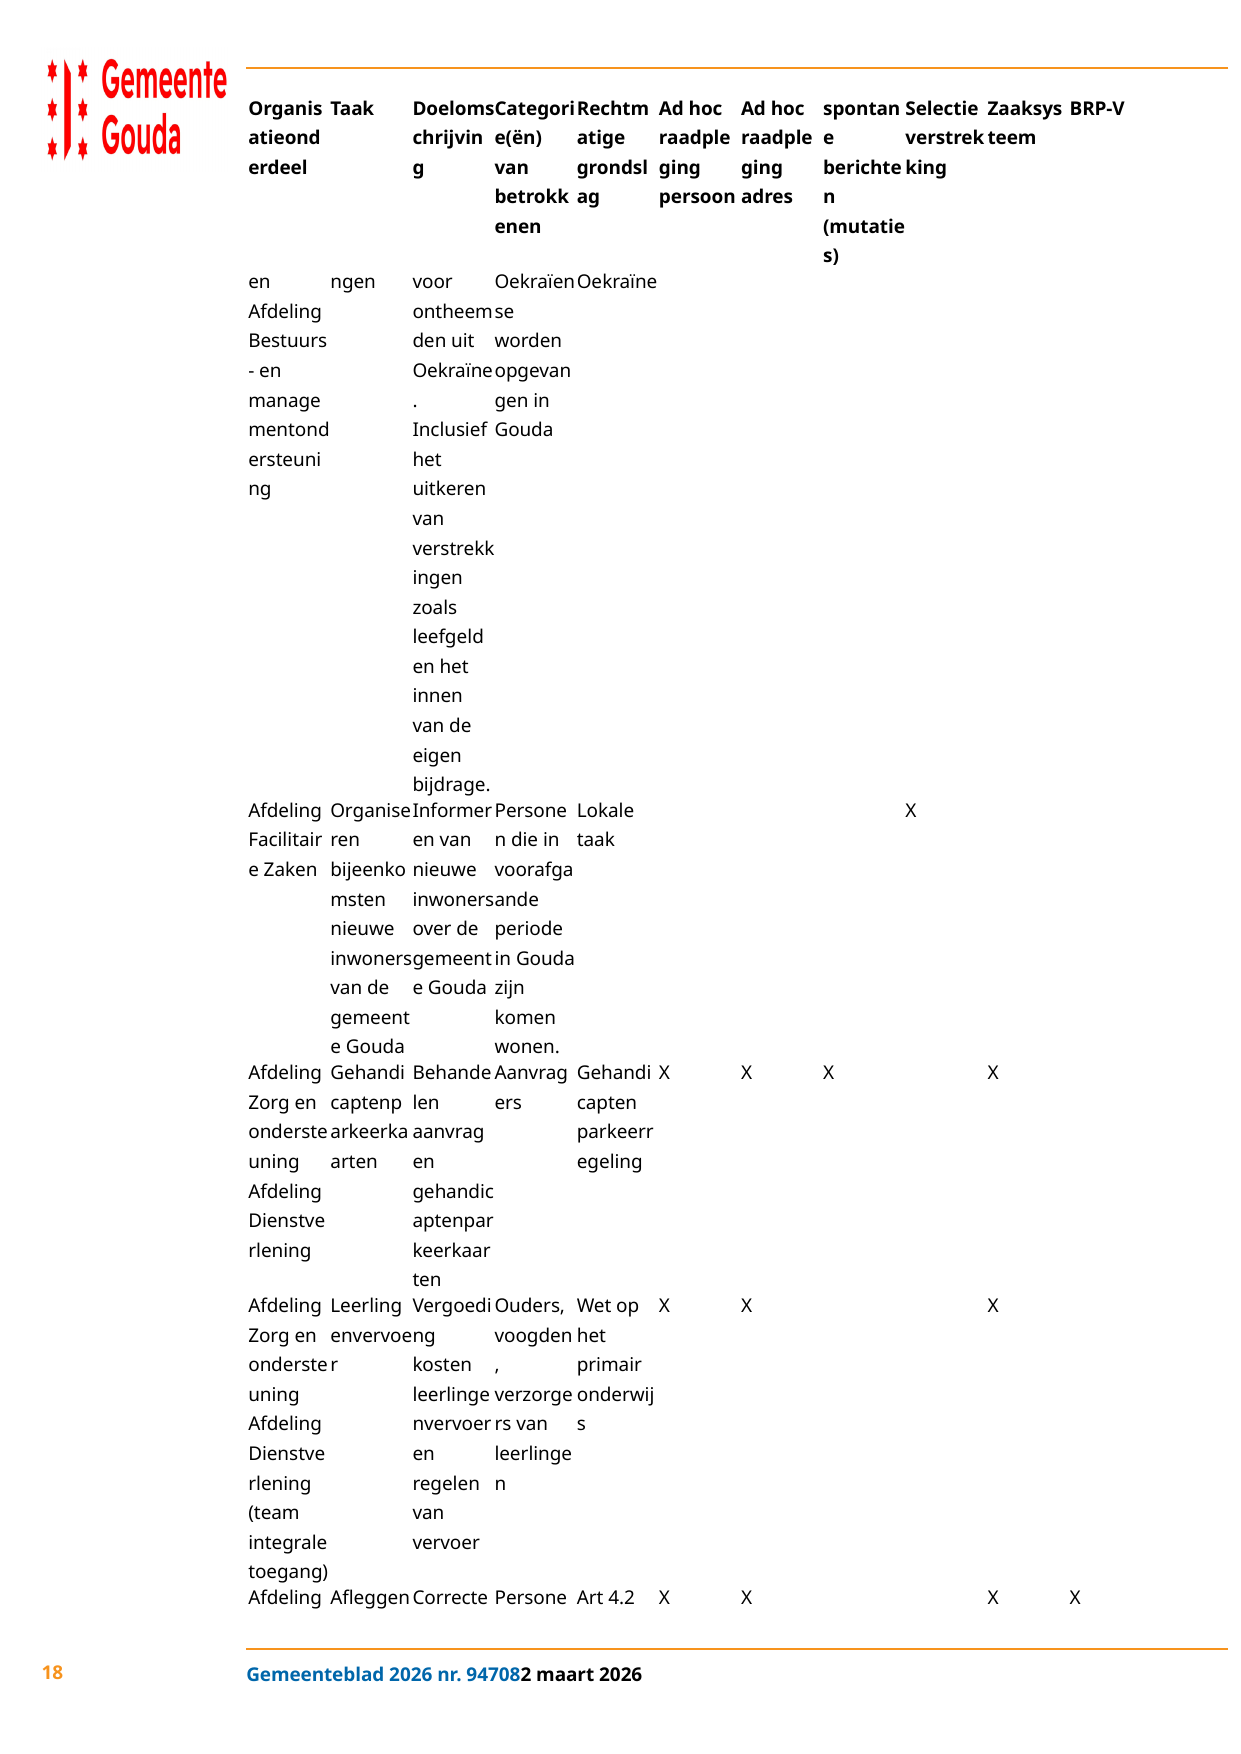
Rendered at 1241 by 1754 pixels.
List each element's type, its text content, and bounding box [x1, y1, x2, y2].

table_cell Art 4.2 [577, 1584, 659, 1610]
table_cell X [659, 1292, 741, 1584]
table_cell Afdeling [248, 1584, 330, 1610]
table_cell [905, 1292, 987, 1584]
table_cell Leerlingenvervoer [330, 1292, 412, 1584]
table_header BRP-V [1069, 95, 1152, 268]
table_cell X [905, 797, 987, 1059]
table_cell [659, 269, 741, 797]
table_cell X [741, 1584, 823, 1610]
table_cell Wet op het primair onderwijs [577, 1292, 659, 1584]
table_cell Lokale taak [577, 797, 659, 1059]
table_cell X [741, 1060, 823, 1292]
table_cell Aanvragers [494, 1060, 577, 1292]
table_cell voor ontheemden uit Oekraïne. Inclusief het uitkeren van verstrekkingen zoals leefgeld en het innen van de eigen bijdrage. [412, 269, 494, 797]
table_header Ad hoc raadpleging persoon [659, 95, 741, 268]
table_cell Oekraïne [577, 269, 659, 797]
table_header Rechtmatige grondslag [577, 95, 659, 268]
table_cell [905, 269, 987, 797]
table_header Organisatieonderdeel [248, 95, 330, 268]
table_cell en Afdeling Bestuurs- en managementondersteuning [248, 269, 330, 797]
table_header Categorie(ën) van betrokkenen [494, 95, 577, 268]
table_cell Afdeling Zorg en ondersteuning Afdeling Dienstverlening [248, 1060, 330, 1292]
table_header Doelomschrijving [412, 95, 494, 268]
table_cell X [659, 1060, 741, 1292]
table_cell Afleggen [330, 1584, 412, 1610]
table_header Selectieverstrekking [905, 95, 987, 268]
table_cell X [987, 1584, 1069, 1610]
table_cell [659, 797, 741, 1059]
table_cell Personen die in voorafgaande periode in Gouda zijn komen wonen. [494, 797, 577, 1059]
table_cell Ouders, voogden, verzorgers van leerlingen [494, 1292, 577, 1584]
table_cell Afdeling Zorg en ondersteuning Afdeling Dienstverlening (team integrale toegang) [248, 1292, 330, 1584]
table_cell Gehandicaptenparkeerkaarten [330, 1060, 412, 1292]
table_cell [1069, 269, 1152, 797]
table_cell X [659, 1584, 741, 1610]
table_cell [987, 269, 1069, 797]
table_cell Informeren van nieuwe inwoners over de gemeente Gouda [412, 797, 494, 1059]
table_cell X [741, 1292, 823, 1584]
table_cell Persone [494, 1584, 577, 1610]
table_cell [823, 1584, 905, 1610]
table_header Ad hoc raadpleging adres [741, 95, 823, 268]
table_cell X [987, 1060, 1069, 1292]
table_cell Behandelen aanvragen gehandicaptenparkeerkaarten [412, 1060, 494, 1292]
table_cell [741, 797, 823, 1059]
table_cell [823, 1292, 905, 1584]
table_cell Gehandicapten parkeerregeling [577, 1060, 659, 1292]
table_cell Correcte [412, 1584, 494, 1610]
table_cell ngen [330, 269, 412, 797]
table_cell X [987, 1292, 1069, 1584]
table_cell [905, 1060, 987, 1292]
table_cell Organiseren bijeenkomsten nieuwe inwoners van de gemeente Gouda [330, 797, 412, 1059]
table_cell [741, 269, 823, 797]
table_cell [987, 797, 1069, 1059]
table_cell [823, 269, 905, 797]
table_cell [1069, 797, 1152, 1059]
table_cell [1069, 1292, 1152, 1584]
table_header Taak [330, 95, 412, 268]
table_header spontane berichten (mutaties) [823, 95, 905, 268]
table_cell [1069, 1060, 1152, 1292]
table_header Zaaksysteem [987, 95, 1069, 268]
table_cell [905, 1584, 987, 1610]
table_cell Vergoeding kosten leerlingenvervoer en regelen van vervoer [412, 1292, 494, 1584]
table_cell [823, 797, 905, 1059]
table_cell Afdeling Facilitaire Zaken [248, 797, 330, 1059]
table_cell Oekraïense worden opgevangen in Gouda [494, 269, 577, 797]
picture [41, 47, 231, 172]
table_cell X [1069, 1584, 1152, 1610]
table_cell X [823, 1060, 905, 1292]
